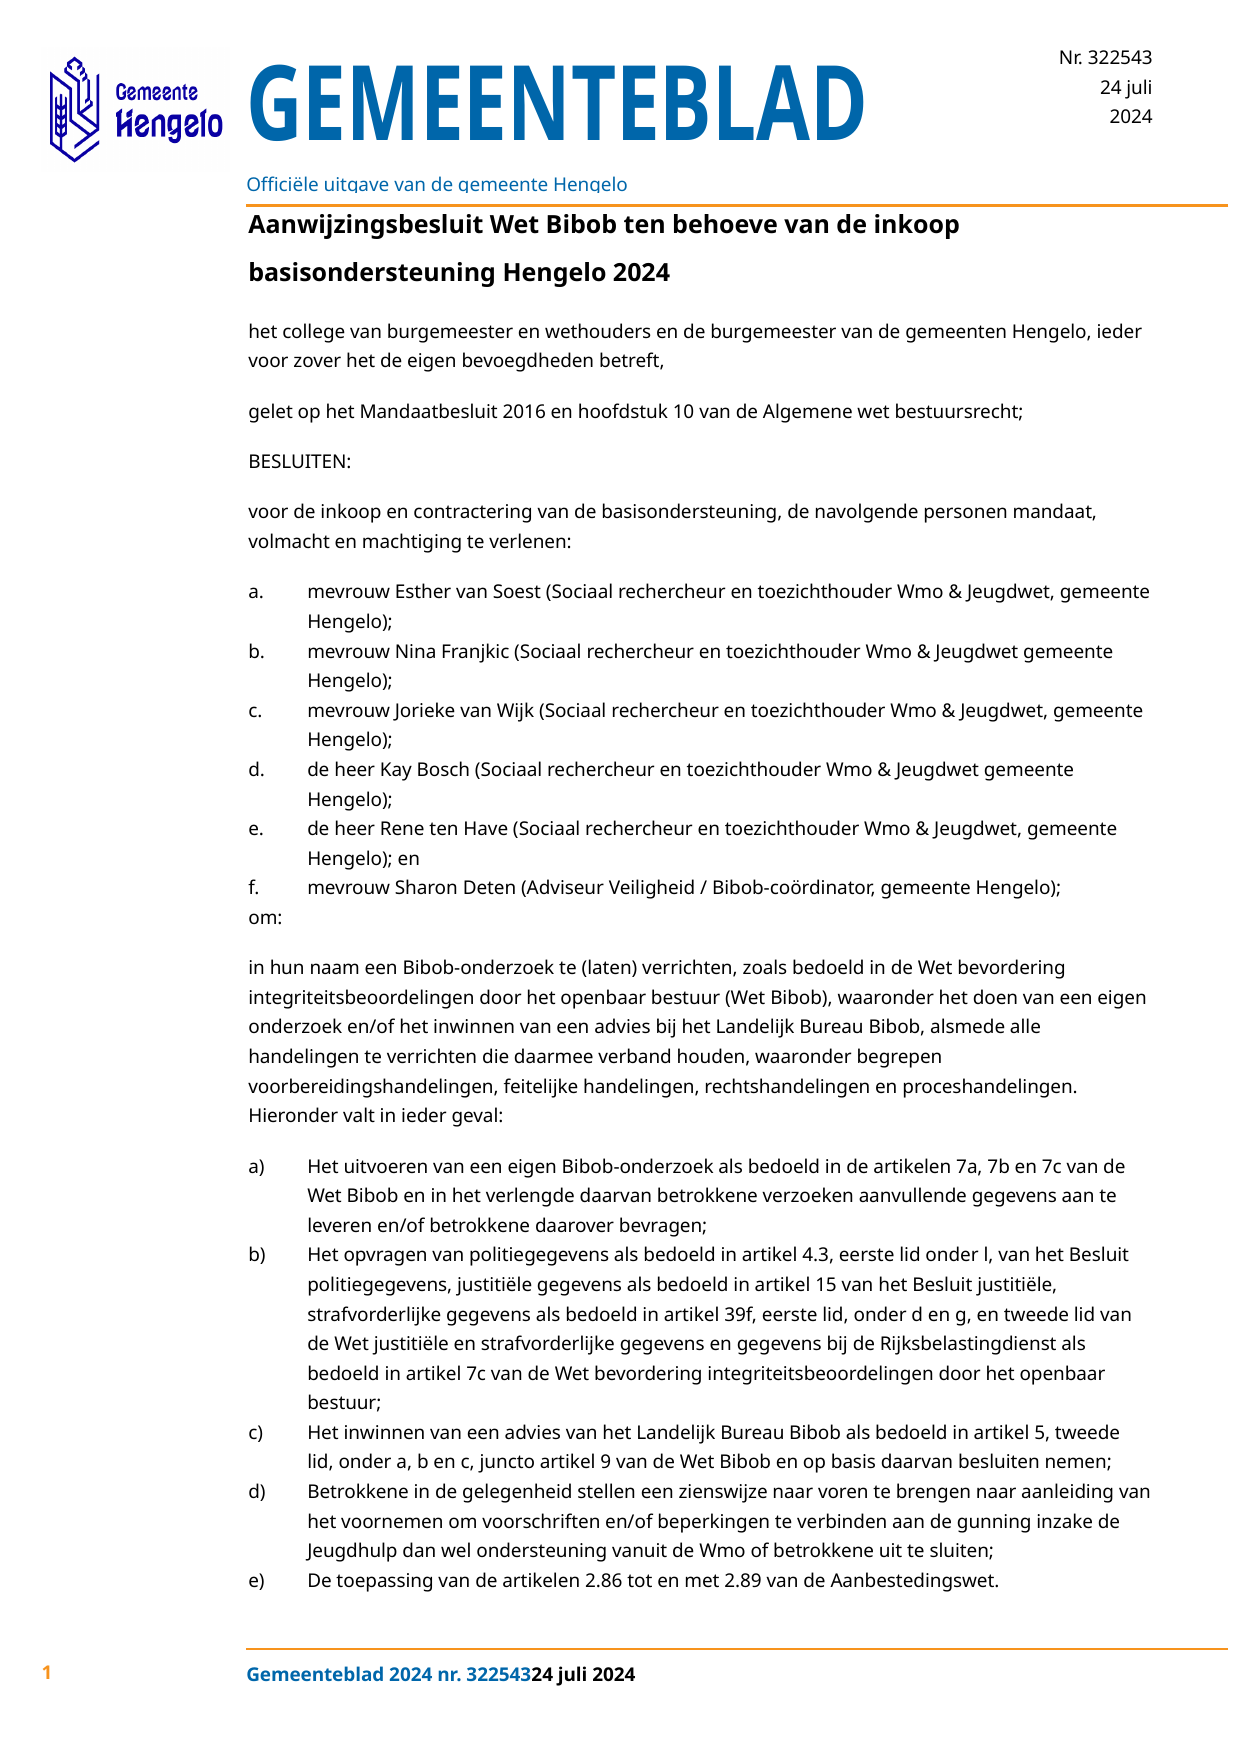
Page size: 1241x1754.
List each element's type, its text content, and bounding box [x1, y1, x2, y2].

list Het uitvoeren van een eigen Bibob-onderzoek als bedoeld in de artikelen 7a, 7b en 7c van de Wet Bibob en in het verlengde daarvan betrokkene verzoeken aanvullende gegevens aan te leveren en/of betrokkene daarover bevragen; [248, 1153, 1152, 1238]
list mevrouw Nina Franjkic (Sociaal rechercheur en toezichthouder Wmo & Jeugdwet gemeente Hengelo); [248, 638, 1152, 693]
list mevrouw Esther van Soest (Sociaal rechercheur en toezichthouder Wmo & Jeugdwet, gemeente Hengelo); [248, 579, 1152, 634]
text gelet op het Mandaatbesluit 2016 en hoofdstuk 10 van de Algemene wet bestuursrecht; [248, 398, 1152, 424]
text het college van burgemeester en wethouders en de burgemeester van de gemeenten Hengelo, ieder voor zover het de eigen bevoegdheden betreft, [248, 318, 1152, 373]
list de heer Rene ten Have (Sociaal rechercheur en toezichthouder Wmo & Jeugdwet, gemeente Hengelo); en [248, 815, 1152, 871]
text in hun naam een Bibob-onderzoek te (laten) verrichten, zoals bedoeld in de Wet bevordering integriteitsbeoordelingen door het openbaar bestuur (Wet Bibob), waaronder het doen van een eigen onderzoek en/of het inwinnen van een advies bij het Landelijk Bureau Bibob, alsmede alle handelingen te verrichten die daarmee verband houden, waaronder begrepen voorbereidingshandelingen, feitelijke handelingen, rechtshandelingen en proceshandelingen. Hieronder valt in ieder geval: [248, 954, 1152, 1128]
list Het opvragen van politiegegevens als bedoeld in artikel 4.3, eerste lid onder l, van het Besluit politiegegevens, justitiële gegevens als bedoeld in artikel 15 van het Besluit justitiële, strafvorderlijke gegevens als bedoeld in artikel 39f, eerste lid, onder d en g, en tweede lid van de Wet justitiële en strafvorderlijke gegevens en gegevens bij de Rijksbelastingdienst als bedoeld in artikel 7c van de Wet bevordering integriteitsbeoordelingen door het openbaar bestuur; [248, 1242, 1152, 1415]
list De toepassing van de artikelen 2.86 tot en met 2.89 van de Aanbestedingswet. [248, 1567, 1152, 1593]
text Aanwijzingsbesluit Wet Bibob ten behoeve van de inkoop basisondersteuning Hengelo 2024 [248, 207, 1152, 288]
list mevrouw Sharon Deten (Adviseur Veiligheid / Bibob-coördinator, gemeente Hengelo); [248, 874, 1152, 900]
list de heer Kay Bosch (Sociaal rechercheur en toezichthouder Wmo & Jeugdwet gemeente Hengelo); [248, 756, 1152, 812]
list mevrouw Jorieke van Wijk (Sociaal rechercheur en toezichthouder Wmo & Jeugdwet, gemeente Hengelo); [248, 697, 1152, 752]
text voor de inkoop en contractering van de basisondersteuning, de navolgende personen mandaat, volmacht en machtiging te verlenen: [248, 499, 1152, 554]
picture [41, 47, 231, 172]
list Het inwinnen van een advies van het Landelijk Bureau Bibob als bedoeld in artikel 5, tweede lid, onder a, b en c, juncto artikel 9 van de Wet Bibob en op basis daarvan besluiten nemen; [248, 1419, 1152, 1474]
text BESLUITEN: [248, 448, 1152, 474]
text om: [248, 904, 1152, 930]
list Betrokkene in de gelegenheid stellen een zienswijze naar voren te brengen naar aanleiding van het voornemen om voorschriften en/of beperkingen te verbinden aan de gunning inzake de Jeugdhulp dan wel ondersteuning vanuit de Wmo of betrokkene uit te sluiten; [248, 1478, 1152, 1563]
